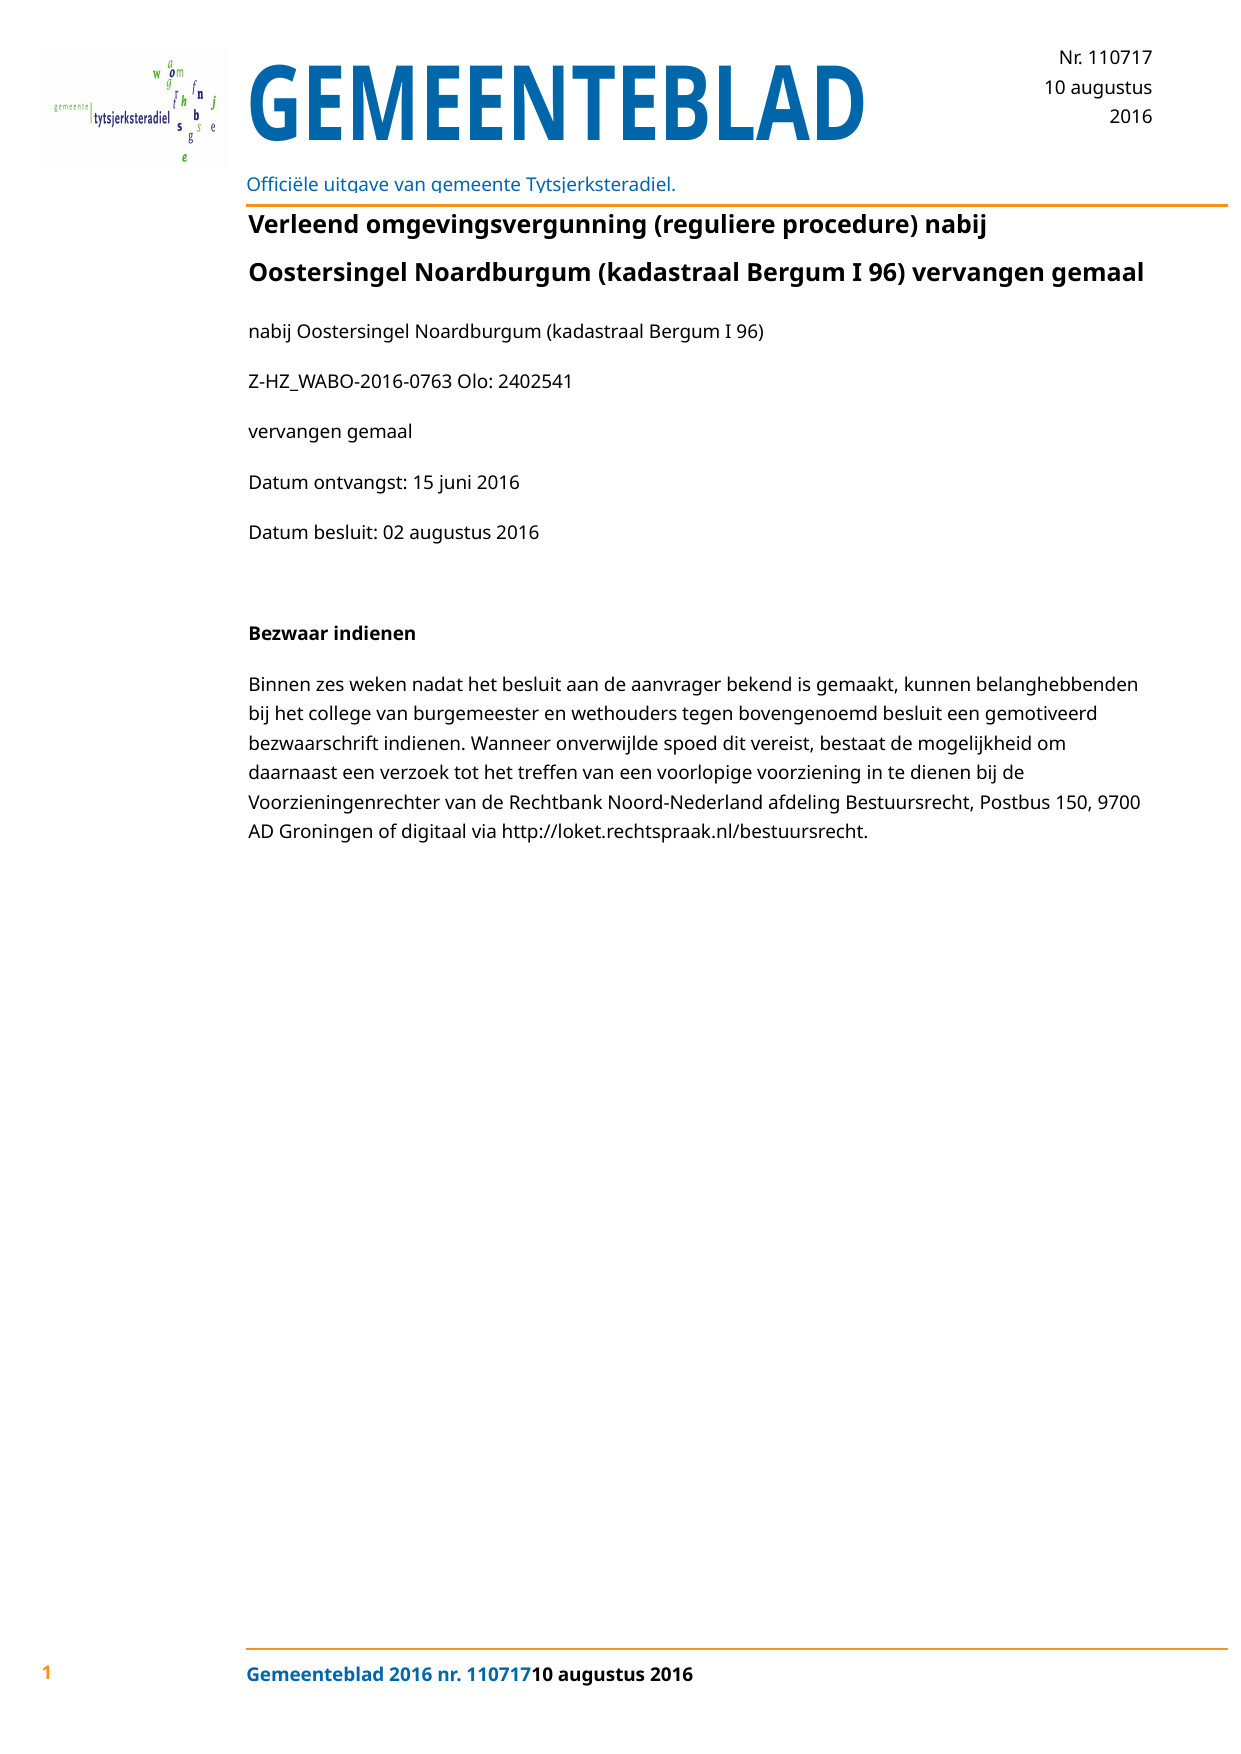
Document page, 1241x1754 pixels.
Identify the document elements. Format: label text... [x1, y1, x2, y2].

text Bezwaar indienen [248, 620, 1152, 646]
text Datum ontvangst: 15 juni 2016 [248, 469, 1152, 495]
text vervangen gemaal [248, 419, 1152, 444]
text Z-HZ_WABO-2016-0763 Olo: 2402541 [248, 368, 1152, 394]
text nabij Oostersingel Noardburgum (kadastraal Bergum I 96) [248, 318, 1152, 344]
picture [41, 47, 231, 172]
text Binnen zes weken nadat het besluit aan de aanvrager bekend is gemaakt, kunnen belanghebbenden bij het college van burgemeester en wethouders tegen bovengenoemd besluit een gemotiveerd bezwaarschrift indienen. Wanneer onverwijlde spoed dit vereist, bestaat de mogelijkheid om daarnaast een verzoek tot het treffen van een voorlopige voorziening in te dienen bij de Voorzieningenrechter van de Rechtbank Noord-Nederland afdeling Bestuursrecht, Postbus 150, 9700 AD Groningen of digitaal via http://loket.rechtspraak.nl/bestuursrecht. [248, 671, 1152, 844]
text Datum besluit: 02 augustus 2016 [248, 519, 1152, 545]
text Verleend omgevingsvergunning (reguliere procedure) nabij Oostersingel Noardburgum (kadastraal Bergum I 96) vervangen gemaal [248, 207, 1152, 288]
